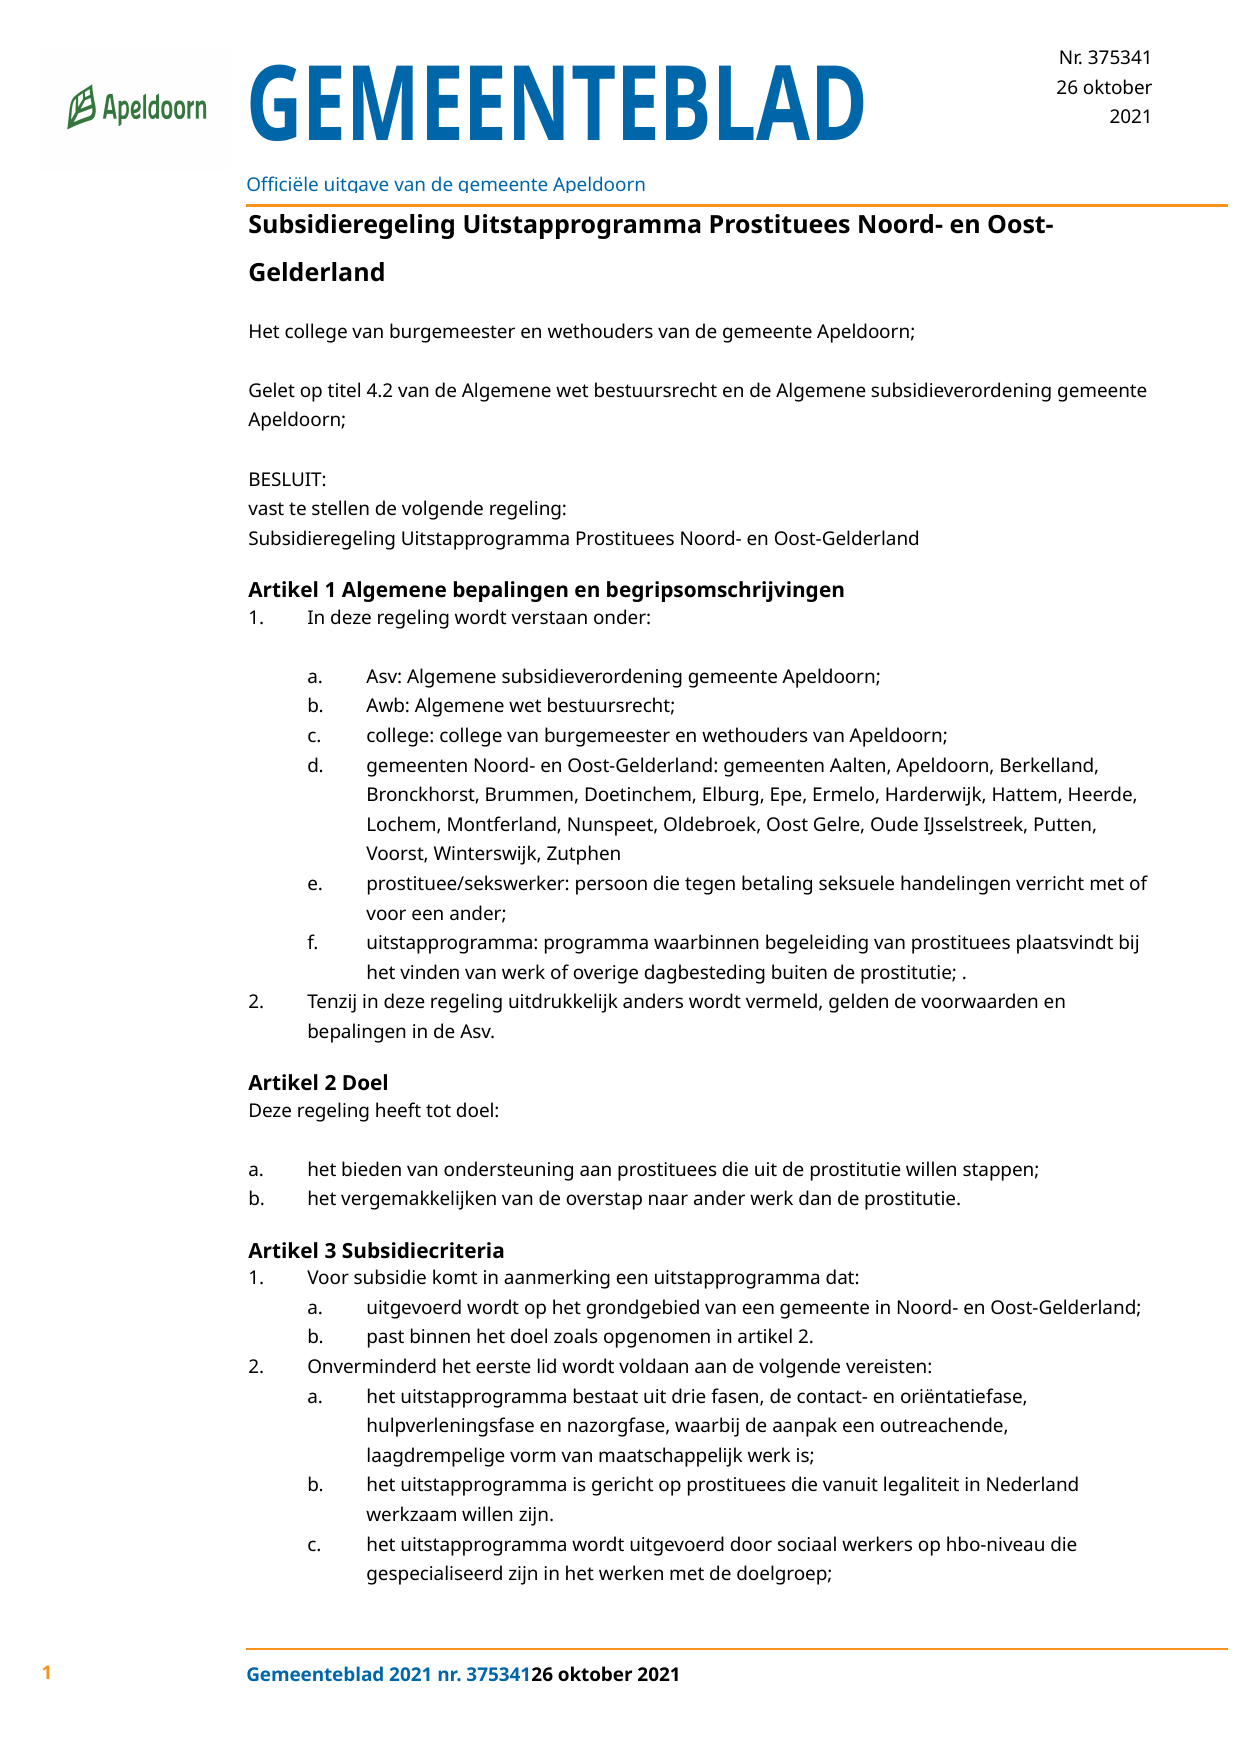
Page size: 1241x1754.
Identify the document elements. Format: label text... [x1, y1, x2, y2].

list In deze regeling wordt verstaan onder: [248, 604, 1152, 629]
text BESLUIT: [248, 466, 1152, 492]
list uitstapprogramma: programma waarbinnen begeleiding van prostituees plaatsvindt bij het vinden van werk of overige dagbesteding buiten de prostitutie; . [307, 929, 1152, 984]
text Artikel 2 Doel [248, 1068, 1152, 1097]
text vast te stellen de volgende regeling: [248, 495, 1152, 521]
list uitgevoerd wordt op het grondgebied van een gemeente in Noord- en Oost-Gelderland; [307, 1294, 1152, 1320]
list Asv: Algemene subsidieverordening gemeente Apeldoorn; [307, 663, 1152, 689]
list Voor subsidie komt in aanmerking een uitstapprogramma dat: [248, 1264, 1152, 1290]
text Subsidieregeling Uitstapprogramma Prostituees Noord- en Oost-Gelderland [248, 207, 1152, 288]
list het bieden van ondersteuning aan prostituees die uit de prostitutie willen stappen; [248, 1156, 1152, 1182]
text Artikel 3 Subsidiecriteria [248, 1236, 1152, 1264]
text Het college van burgemeester en wethouders van de gemeente Apeldoorn; [248, 318, 1152, 344]
list het vergemakkelijken van de overstap naar ander werk dan de prostitutie. [248, 1186, 1152, 1211]
list Tenzij in deze regeling uitdrukkelijk anders wordt vermeld, gelden de voorwaarden en bepalingen in de Asv. [248, 988, 1152, 1044]
list past binnen het doel zoals opgenomen in artikel 2. [307, 1324, 1152, 1349]
list het uitstapprogramma wordt uitgevoerd door sociaal werkers op hbo-niveau die gespecialiseerd zijn in het werken met de doelgroep; [307, 1531, 1152, 1586]
list college: college van burgemeester en wethouders van Apeldoorn; [307, 722, 1152, 748]
text Gelet op titel 4.2 van de Algemene wet bestuursrecht en de Algemene subsidieverordening gemeente Apeldoorn; [248, 377, 1152, 432]
picture [41, 47, 231, 172]
list Onverminderd het eerste lid wordt voldaan aan de volgende vereisten: [248, 1353, 1152, 1379]
list Awb: Algemene wet bestuursrecht; [307, 693, 1152, 718]
list het uitstapprogramma is gericht op prostituees die vanuit legaliteit in Nederland werkzaam willen zijn. [307, 1472, 1152, 1527]
list het uitstapprogramma bestaat uit drie fasen, de contact- en oriëntatiefase, hulpverleningsfase en nazorgfase, waarbij de aanpak een outreachende, laagdrempelige vorm van maatschappelijk werk is; [307, 1383, 1152, 1468]
text Subsidieregeling Uitstapprogramma Prostituees Noord- en Oost-Gelderland [248, 525, 1152, 551]
list gemeenten Noord- en Oost-Gelderland: gemeenten Aalten, Apeldoorn, Berkelland, Bronckhorst, Brummen, Doetinchem, Elburg, Epe, Ermelo, Harderwijk, Hattem, Heerde, Lochem, Montferland, Nunspeet, Oldebroek, Oost Gelre, Oude IJsselstreek, Putten, Voorst, Winterswijk, Zutphen [307, 752, 1152, 866]
text Deze regeling heeft tot doel: [248, 1097, 1152, 1123]
list prostituee/sekswerker: persoon die tegen betaling seksuele handelingen verricht met of voor een ander; [307, 870, 1152, 925]
text Artikel 1 Algemene bepalingen en begripsomschrijvingen [248, 575, 1152, 604]
